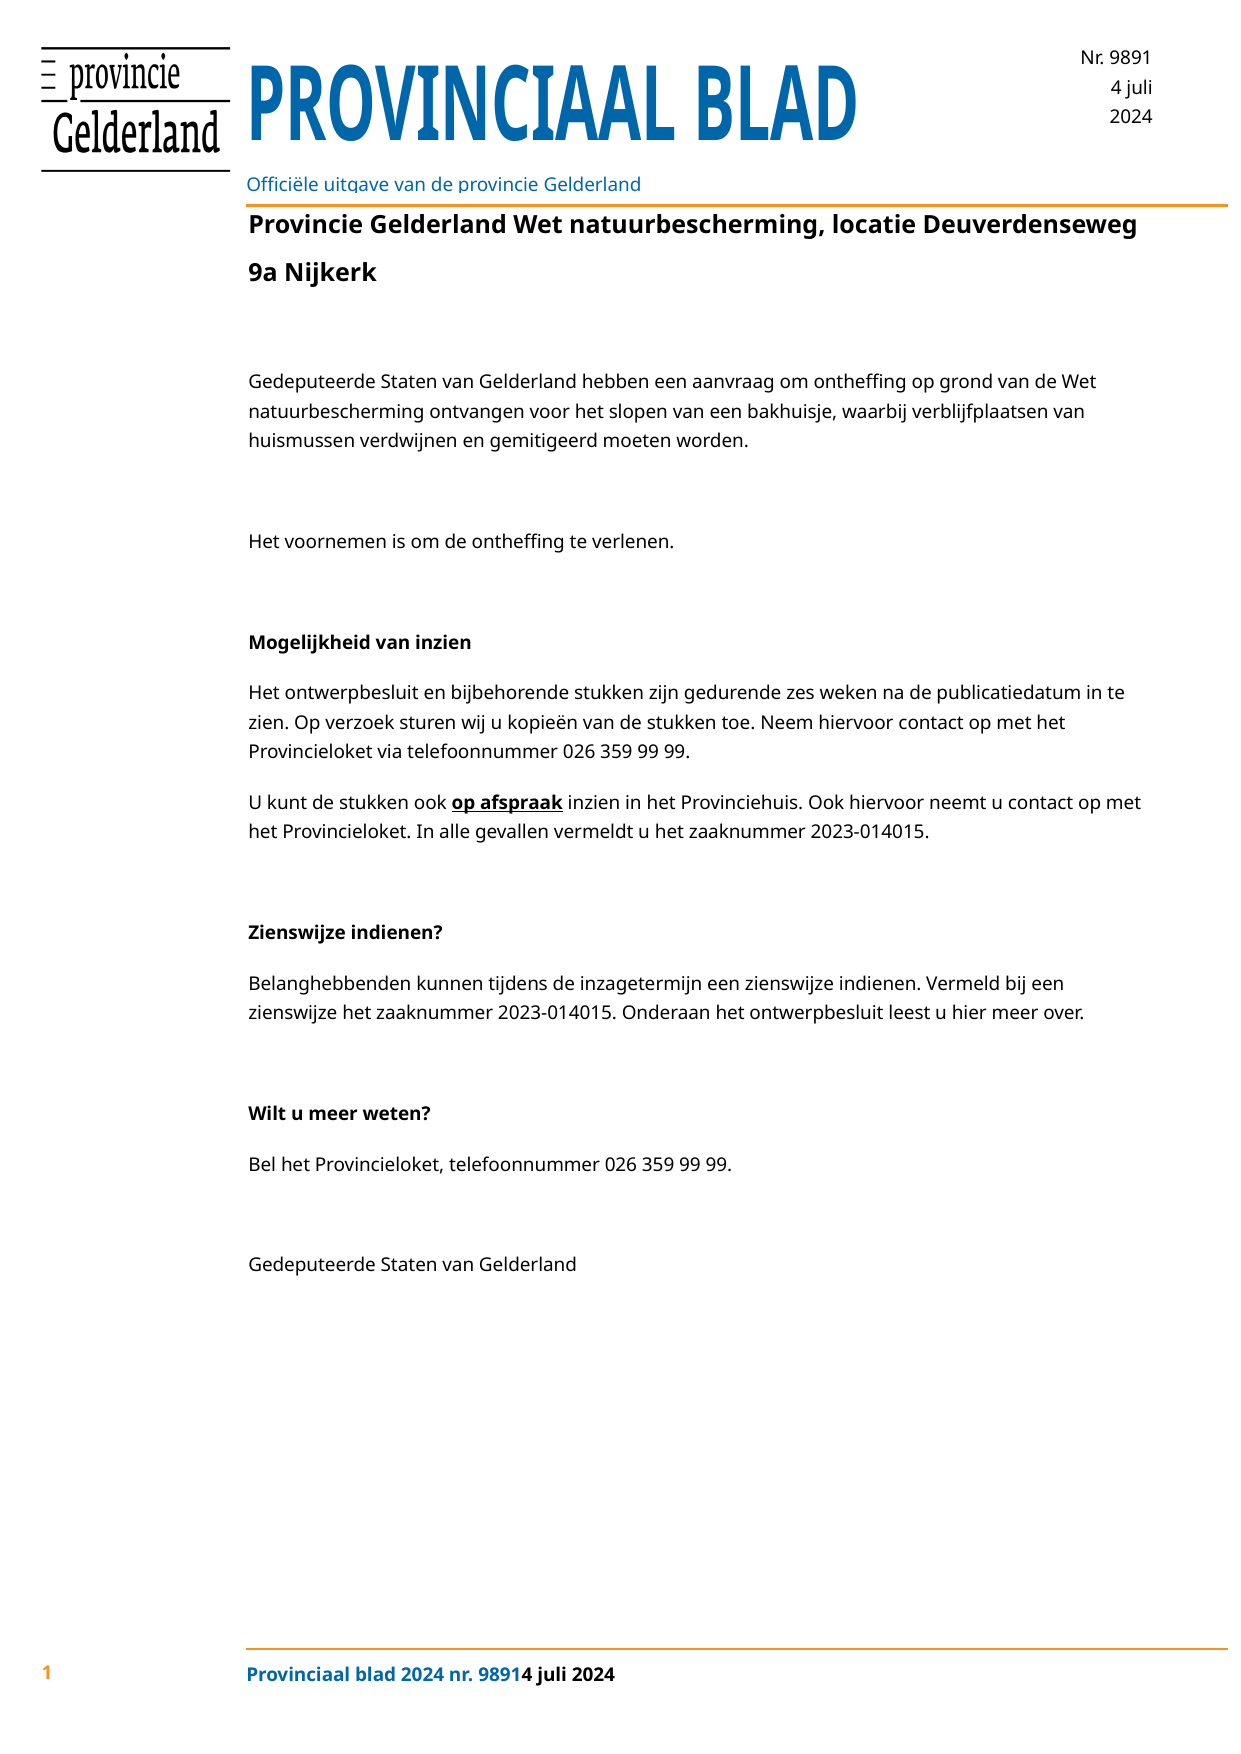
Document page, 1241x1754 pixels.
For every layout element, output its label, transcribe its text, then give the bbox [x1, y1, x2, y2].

text Mogelijkheid van inzien [248, 629, 1152, 655]
text Gedeputeerde Staten van Gelderland [248, 1252, 1152, 1277]
text U kunt de stukken ook op afspraak inzien in het Provinciehuis. Ook hiervoor neemt u contact op met het Provincieloket. In alle gevallen vermeldt u het zaaknummer 2023-014015. [248, 789, 1152, 844]
text Provincie Gelderland Wet natuurbescherming, locatie Deuverdenseweg 9a Nijkerk [248, 207, 1152, 288]
text Het voornemen is om de ontheffing te verlenen. [248, 528, 1152, 554]
text Het ontwerpbesluit en bijbehorende stukken zijn gedurende zes weken na de publicatiedatum in te zien. Op verzoek sturen wij u kopieën van de stukken toe. Neem hiervoor contact op met het Provincieloket via telefoonnummer 026 359 99 99. [248, 679, 1152, 764]
text Wilt u meer weten? [248, 1100, 1152, 1126]
text Bel het Provincieloket, telefoonnummer 026 359 99 99. [248, 1151, 1152, 1177]
picture [41, 47, 231, 172]
text Belanghebbenden kunnen tijdens de inzagetermijn een zienswijze indienen. Vermeld bij een zienswijze het zaaknummer 2023-014015. Onderaan het ontwerpbesluit leest u hier meer over. [248, 970, 1152, 1025]
text Zienswijze indienen? [248, 919, 1152, 945]
text Gedeputeerde Staten van Gelderland hebben een aanvraag om ontheffing op grond van de Wet natuurbescherming ontvangen voor het slopen van een bakhuisje, waarbij verblijfplaatsen van huismussen verdwijnen en gemitigeerd moeten worden. [248, 368, 1152, 453]
